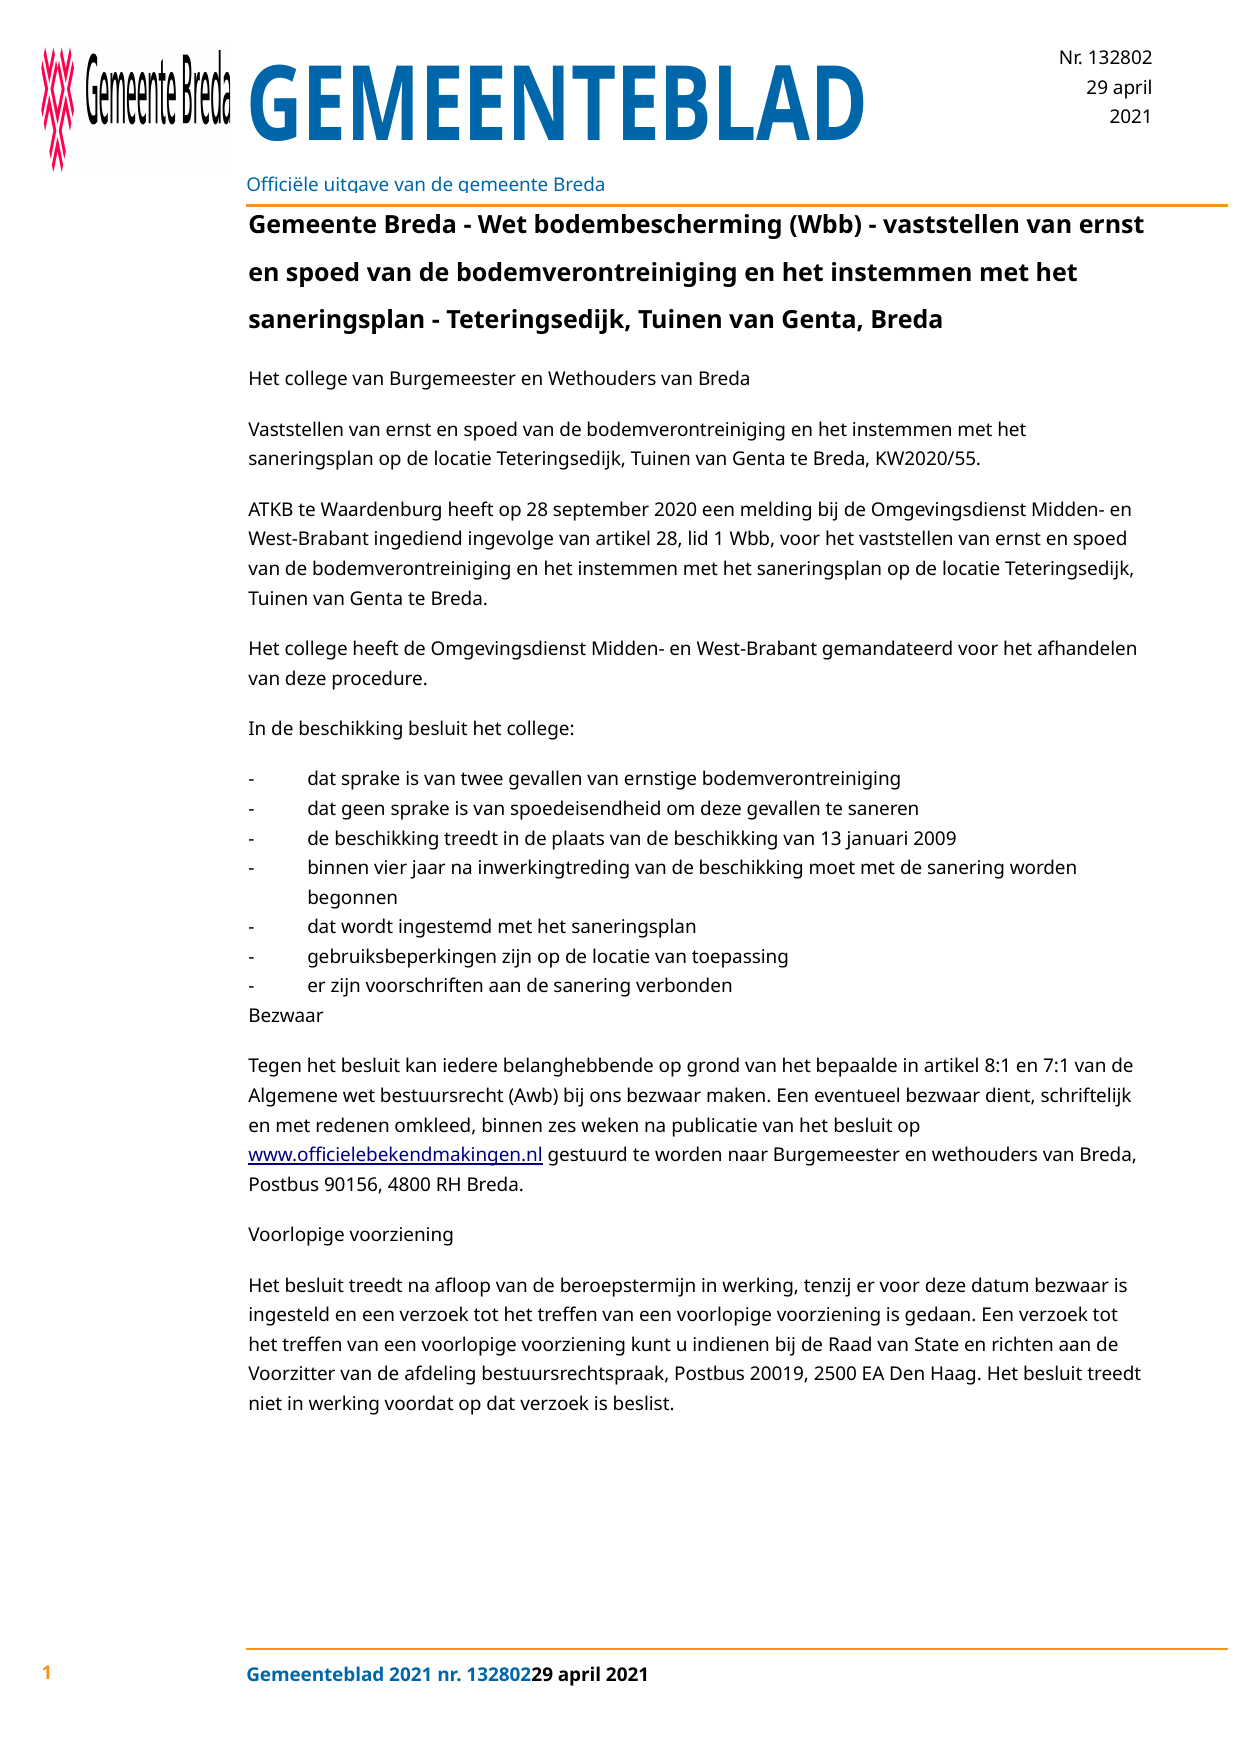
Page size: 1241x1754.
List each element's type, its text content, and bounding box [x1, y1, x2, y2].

list dat geen sprake is van spoedeisendheid om deze gevallen te saneren [248, 795, 1152, 821]
text Het besluit treedt na afloop van de beroepstermijn in werking, tenzij er voor deze datum bezwaar is ingesteld en een verzoek tot het treffen van een voorlopige voorziening is gedaan. Een verzoek tot het treffen van een voorlopige voorziening kunt u indienen bij de Raad van State en richten aan de Voorzitter van de afdeling bestuursrechtspraak, Postbus 20019, 2500 EA Den Haag. Het besluit treedt niet in werking voordat op dat verzoek is beslist. [248, 1272, 1152, 1416]
list de beschikking treedt in de plaats van de beschikking van 13 januari 2009 [248, 825, 1152, 850]
list binnen vier jaar na inwerkingtreding van de beschikking moet met de sanering worden begonnen [248, 854, 1152, 909]
list dat sprake is van twee gevallen van ernstige bodemverontreiniging [248, 766, 1152, 791]
text Het college van Burgemeester en Wethouders van Breda [248, 366, 1152, 391]
text Het college heeft de Omgevingsdienst Midden- en West-Brabant gemandateerd voor het afhandelen van deze procedure. [248, 635, 1152, 690]
text Voorlopige voorziening [248, 1221, 1152, 1247]
text In de beschikking besluit het college: [248, 715, 1152, 741]
text Gemeente Breda - Wet bodembescherming (Wbb) - vaststellen van ernst en spoed van de bodemverontreiniging en het instemmen met het saneringsplan - Teteringsedijk, Tuinen van Genta, Breda [248, 207, 1152, 336]
text Bezwaar [248, 1002, 1152, 1028]
list dat wordt ingestemd met het saneringsplan [248, 913, 1152, 939]
text ATKB te Waardenburg heeft op 28 september 2020 een melding bij de Omgevingsdienst Midden- en West-Brabant ingediend ingevolge van artikel 28, lid 1 Wbb, voor het vaststellen van ernst en spoed van de bodemverontreiniging en het instemmen met het saneringsplan op de locatie Teteringsedijk, Tuinen van Genta te Breda. [248, 496, 1152, 610]
picture [41, 47, 231, 172]
text Tegen het besluit kan iedere belanghebbende op grond van het bepaalde in artikel 8:1 en 7:1 van de Algemene wet bestuursrecht (Awb) bij ons bezwaar maken. Een eventueel bezwaar dient, schriftelijk en met redenen omkleed, binnen zes weken na publicatie van het besluit op www.officielebekendmakingen.nl gestuurd te worden naar Burgemeester en wethouders van Breda, Postbus 90156, 4800 RH Breda. [248, 1053, 1152, 1197]
list er zijn voorschriften aan de sanering verbonden [248, 973, 1152, 998]
text Vaststellen van ernst en spoed van de bodemverontreiniging en het instemmen met het saneringsplan op de locatie Teteringsedijk, Tuinen van Genta te Breda, KW2020/55. [248, 416, 1152, 471]
list gebruiksbeperkingen zijn op de locatie van toepassing [248, 943, 1152, 969]
